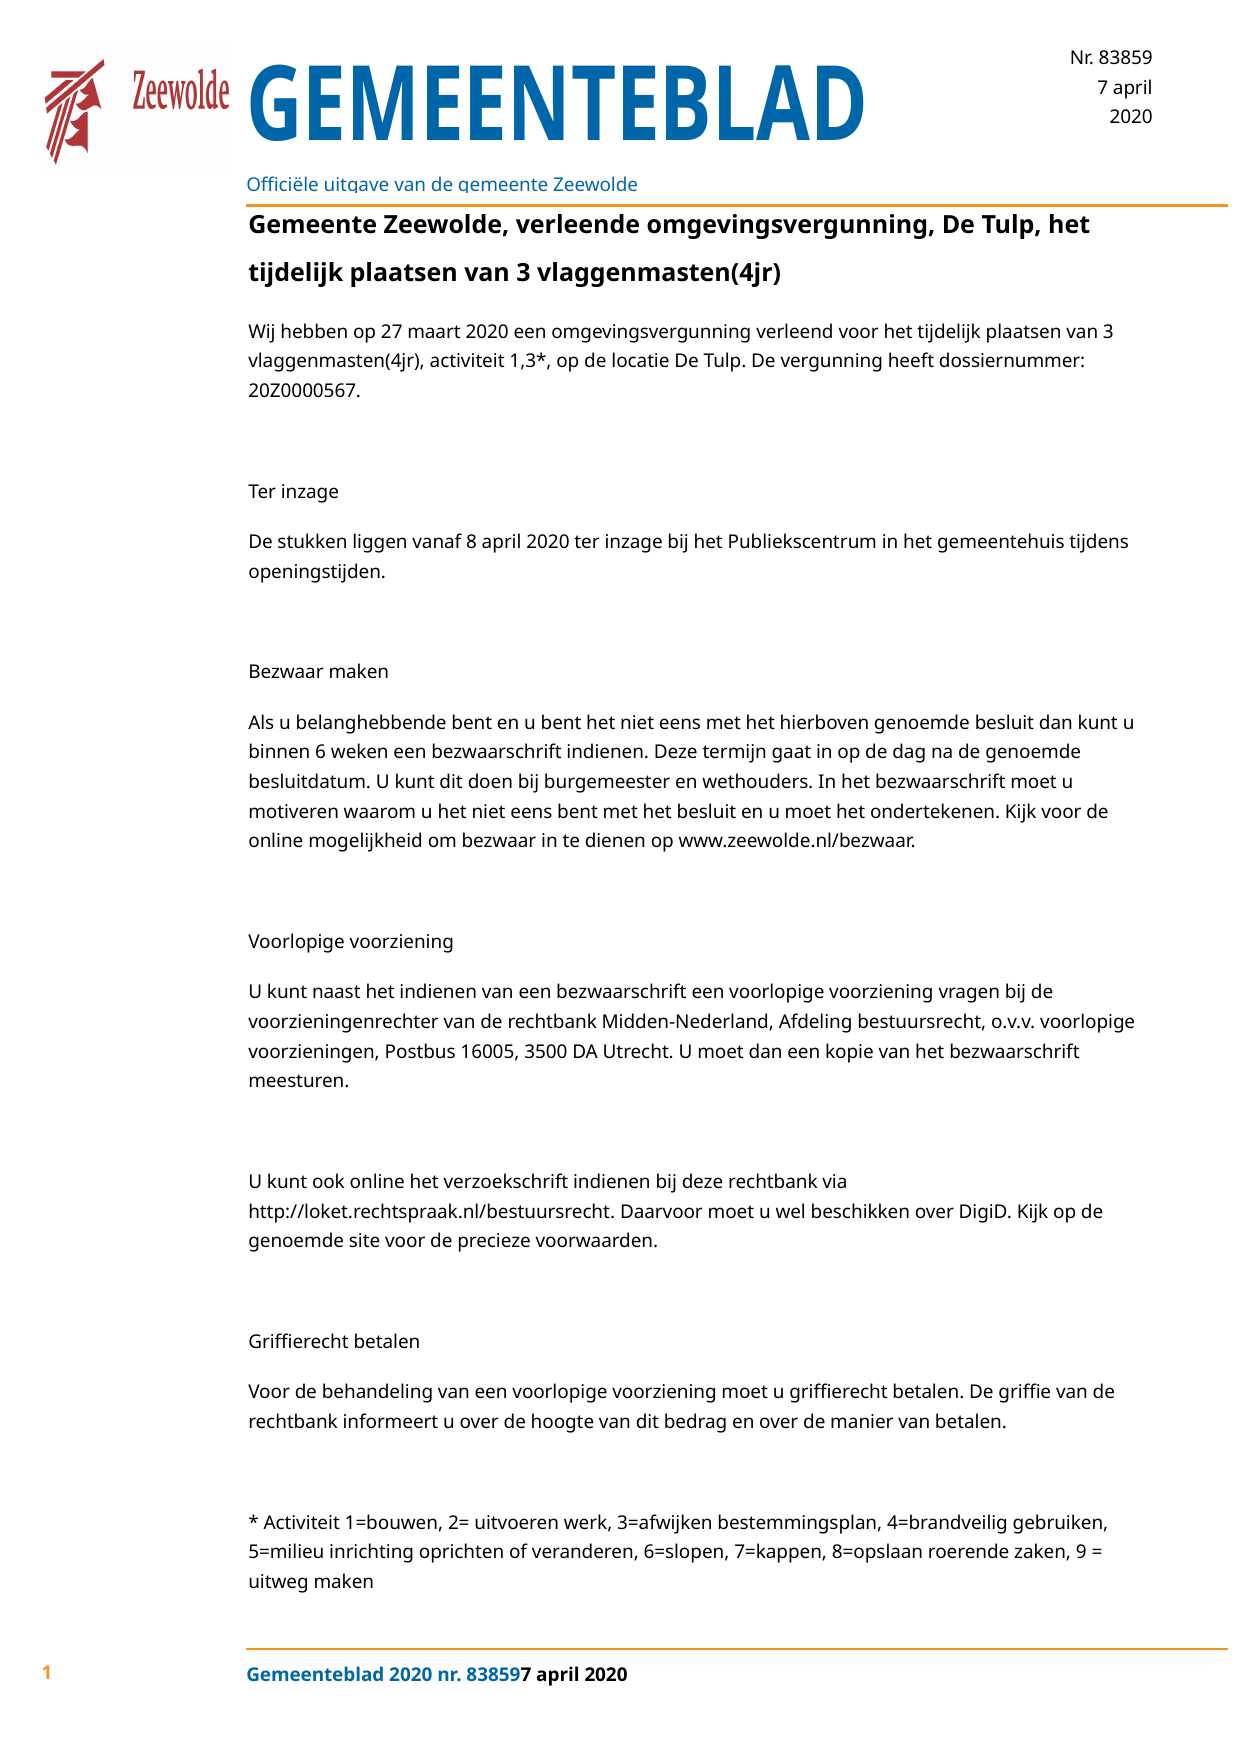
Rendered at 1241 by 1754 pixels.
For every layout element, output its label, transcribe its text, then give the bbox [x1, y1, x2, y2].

text De stukken liggen vanaf 8 april 2020 ter inzage bij het Publiekscentrum in het gemeentehuis tijdens openingstijden. [248, 528, 1152, 584]
text Voorlopige voorziening [248, 928, 1152, 954]
text Gemeente Zeewolde, verleende omgevingsvergunning, De Tulp, het tijdelijk plaatsen van 3 vlaggenmasten(4jr) [248, 207, 1152, 288]
text U kunt naast het indienen van een bezwaarschrift een voorlopige voorziening vragen bij de voorzieningenrechter van de rechtbank Midden-Nederland, Afdeling bestuursrecht, o.v.v. voorlopige voorzieningen, Postbus 16005, 3500 DA Utrecht. U moet dan een kopie van het bezwaarschrift meesturen. [248, 979, 1152, 1093]
text U kunt ook online het verzoekschrift indienen bij deze rechtbank via http://loket.rechtspraak.nl/bestuursrecht. Daarvoor moet u wel beschikken over DigiD. Kijk op de genoemde site voor de precieze voorwaarden. [248, 1168, 1152, 1253]
text Griffierecht betalen [248, 1328, 1152, 1354]
text Wij hebben op 27 maart 2020 een omgevingsvergunning verleend voor het tijdelijk plaatsen van 3 vlaggenmasten(4jr), activiteit 1,3*, op de locatie De Tulp. De vergunning heeft dossiernummer: 20Z0000567. [248, 318, 1152, 403]
text Ter inzage [248, 478, 1152, 504]
text * Activiteit 1=bouwen, 2= uitvoeren werk, 3=afwijken bestemmingsplan, 4=brandveilig gebruiken, 5=milieu inrichting oprichten of veranderen, 6=slopen, 7=kappen, 8=opslaan roerende zaken, 9 = uitweg maken [248, 1509, 1152, 1594]
text Als u belanghebbende bent en u bent het niet eens met het hierboven genoemde besluit dan kunt u binnen 6 weken een bezwaarschrift indienen. Deze termijn gaat in op de dag na de genoemde besluitdatum. U kunt dit doen bij burgemeester en wethouders. In het bezwaarschrift moet u motiveren waarom u het niet eens bent met het besluit en u moet het ondertekenen. Kijk voor de online mogelijkheid om bezwaar in te dienen op www.zeewolde.nl/bezwaar. [248, 709, 1152, 853]
picture [41, 47, 231, 172]
text Bezwaar maken [248, 659, 1152, 684]
text Voor de behandeling van een voorlopige voorziening moet u griffierecht betalen. De griffie van de rechtbank informeert u over de hoogte van dit bedrag en over de manier van betalen. [248, 1379, 1152, 1434]
